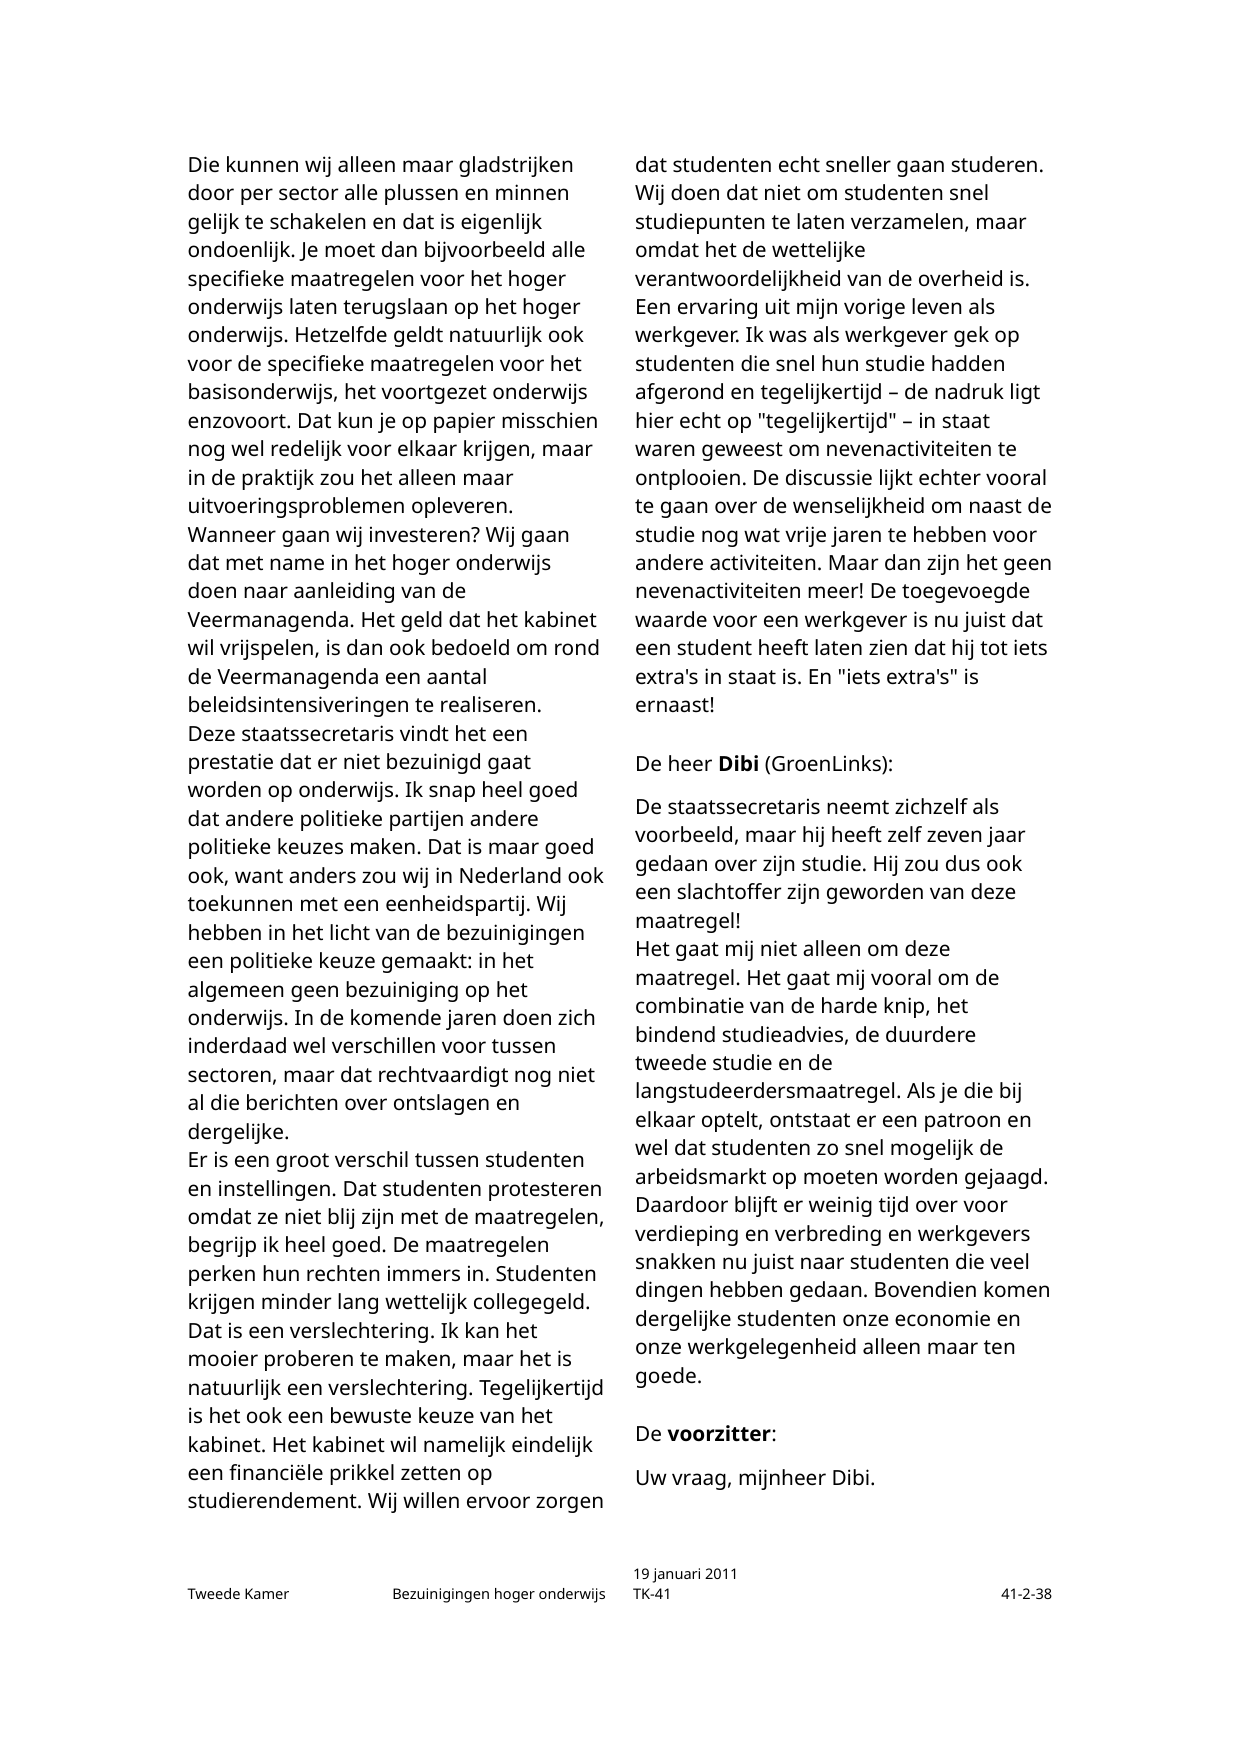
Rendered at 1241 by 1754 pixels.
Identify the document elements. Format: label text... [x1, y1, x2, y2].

text De voorzitter: [635, 1419, 1053, 1448]
text Een ervaring uit mijn vorige leven als werkgever. Ik was als werkgever gek op studenten die snel hun studie hadden afgerond en tegelijkertijd – de nadruk ligt hier echt op "tegelijkertijd" – in staat waren geweest om nevenactiviteiten te ontplooien. De discussie lijkt echter vooral te gaan over de wenselijkheid om naast de studie nog wat vrije jaren te hebben voor andere activiteiten. Maar dan zijn het geen nevenactiviteiten meer! De toegevoegde waarde voor een werkgever is nu juist dat een student heeft laten zien dat hij tot iets extra's in staat is. En "iets extra's" is ernaast! [635, 292, 1053, 719]
text Er is een groot verschil tussen studenten en instellingen. Dat studenten protesteren omdat ze niet blij zijn met de maatregelen, begrijp ik heel goed. De maatregelen perken hun rechten immers in. Studenten krijgen minder lang wettelijk collegegeld. Dat is een verslechtering. Ik kan het mooier proberen te maken, maar het is natuurlijk een verslechtering. Tegelijkertijd is het ook een bewuste keuze van het kabinet. Het kabinet wil namelijk eindelijk een financiële prikkel zetten op studierendement. Wij willen ervoor zorgen [187, 1145, 605, 1515]
text Wanneer gaan wij investeren? Wij gaan dat met name in het hoger onderwijs doen naar aanleiding van de Veermanagenda. Het geld dat het kabinet wil vrijspelen, is dan ook bedoeld om rond de Veermanagenda een aantal beleidsintensiveringen te realiseren. [187, 520, 605, 719]
text Het gaat mij niet alleen om deze maatregel. Het gaat mij vooral om de combinatie van de harde knip, het bindend studieadvies, de duurdere tweede studie en de langstudeerdersmaatregel. Als je die bij elkaar optelt, ontstaat er een patroon en wel dat studenten zo snel mogelijk de arbeidsmarkt op moeten worden gejaagd. Daardoor blijft er weinig tijd over voor verdieping en verbreding en werkgevers snakken nu juist naar studenten die veel dingen hebben gedaan. Bovendien komen dergelijke studenten onze economie en onze werkgelegenheid alleen maar ten goede. [635, 934, 1053, 1389]
text dat studenten echt sneller gaan studeren. Wij doen dat niet om studenten snel studiepunten te laten verzamelen, maar omdat het de wettelijke verantwoordelijkheid van de overheid is. [635, 150, 1053, 292]
text Deze staatssecretaris vindt het een prestatie dat er niet bezuinigd gaat worden op onderwijs. Ik snap heel goed dat andere politieke partijen andere politieke keuzes maken. Dat is maar goed ook, want anders zou wij in Nederland ook toekunnen met een eenheidspartij. Wij hebben in het licht van de bezuinigingen een politieke keuze gemaakt: in het algemeen geen bezuiniging op het onderwijs. In de komende jaren doen zich inderdaad wel verschillen voor tussen sectoren, maar dat rechtvaardigt nog niet al die berichten over ontslagen en dergelijke. [187, 719, 605, 1145]
text Uw vraag, mijnheer Dibi. [635, 1463, 1053, 1491]
text Die kunnen wij alleen maar gladstrijken door per sector alle plussen en minnen gelijk te schakelen en dat is eigenlijk ondoenlijk. Je moet dan bijvoorbeeld alle specifieke maatregelen voor het hoger onderwijs laten terugslaan op het hoger onderwijs. Hetzelfde geldt natuurlijk ook voor de specifieke maatregelen voor het basisonderwijs, het voortgezet onderwijs enzovoort. Dat kun je op papier misschien nog wel redelijk voor elkaar krijgen, maar in de praktijk zou het alleen maar uitvoeringsproblemen opleveren. [187, 150, 605, 520]
text De heer Dibi (GroenLinks): [635, 749, 1053, 777]
text De staatssecretaris neemt zichzelf als voorbeeld, maar hij heeft zelf zeven jaar gedaan over zijn studie. Hij zou dus ook een slachtoffer zijn geworden van deze maatregel! [635, 792, 1053, 934]
